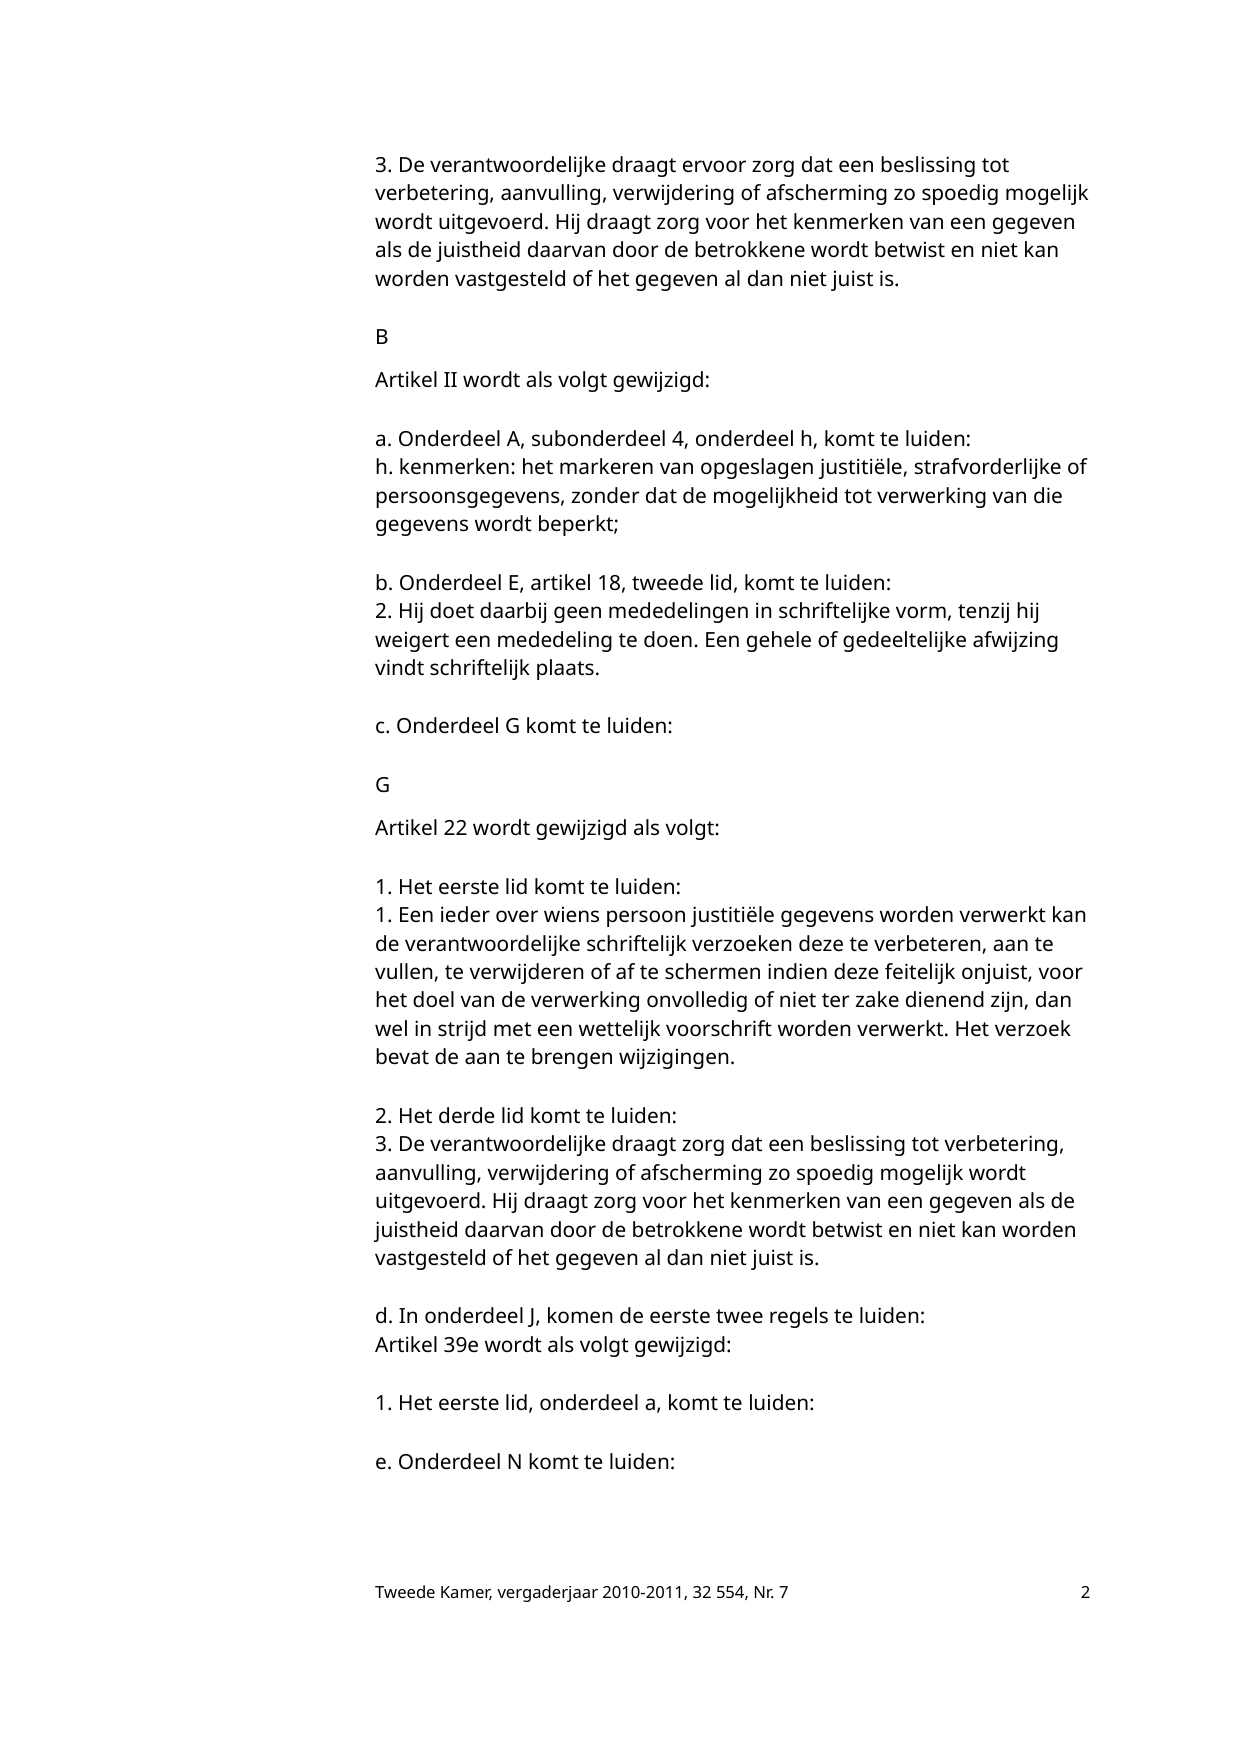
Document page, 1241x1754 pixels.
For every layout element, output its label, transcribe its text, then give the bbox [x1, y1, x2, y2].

text 3. De verantwoordelijke draagt ervoor zorg dat een beslissing tot verbetering, aanvulling, verwijdering of afscherming zo spoedig mogelijk wordt uitgevoerd. Hij draagt zorg voor het kenmerken van een gegeven als de juistheid daarvan door de betrokkene wordt betwist en niet kan worden vastgesteld of het gegeven al dan niet juist is. [375, 150, 1090, 292]
text G [375, 770, 1090, 798]
text 1. Het eerste lid, onderdeel a, komt te luiden: [375, 1388, 1090, 1417]
text Artikel 39e wordt als volgt gewijzigd: [375, 1330, 1090, 1358]
text h. kenmerken: het markeren van opgeslagen justitiële, strafvorderlijke of persoonsgegevens, zonder dat de mogelijkheid tot verwerking van die gegevens wordt beperkt; [375, 452, 1090, 538]
text 1. Het eerste lid komt te luiden: [375, 872, 1090, 900]
text B [375, 322, 1090, 351]
text Artikel 22 wordt gewijzigd als volgt: [375, 813, 1090, 842]
text Artikel II wordt als volgt gewijzigd: [375, 366, 1090, 394]
text c. Onderdeel G komt te luiden: [375, 712, 1090, 740]
text 1. Een ieder over wiens persoon justitiële gegevens worden verwerkt kan de verantwoordelijke schriftelijk verzoeken deze te verbeteren, aan te vullen, te verwijderen of af te schermen indien deze feitelijk onjuist, voor het doel van de verwerking onvolledig of niet ter zake dienend zijn, dan wel in strijd met een wettelijk voorschrift worden verwerkt. Het verzoek bevat de aan te brengen wijzigingen. [375, 900, 1090, 1071]
text b. Onderdeel E, artikel 18, tweede lid, komt te luiden: [375, 568, 1090, 596]
text 2. Hij doet daarbij geen mededelingen in schriftelijke vorm, tenzij hij weigert een mededeling te doen. Een gehele of gedeeltelijke afwijzing vindt schriftelijk plaats. [375, 596, 1090, 682]
text d. In onderdeel J, komen de eerste twee regels te luiden: [375, 1302, 1090, 1330]
text 3. De verantwoordelijke draagt zorg dat een beslissing tot verbetering, aanvulling, verwijdering of afscherming zo spoedig mogelijk wordt uitgevoerd. Hij draagt zorg voor het kenmerken van een gegeven als de juistheid daarvan door de betrokkene wordt betwist en niet kan worden vastgesteld of het gegeven al dan niet juist is. [375, 1129, 1090, 1272]
text 2. Het derde lid komt te luiden: [375, 1101, 1090, 1129]
text e. Onderdeel N komt te luiden: [375, 1447, 1090, 1475]
text a. Onderdeel A, subonderdeel 4, onderdeel h, komt te luiden: [375, 424, 1090, 452]
